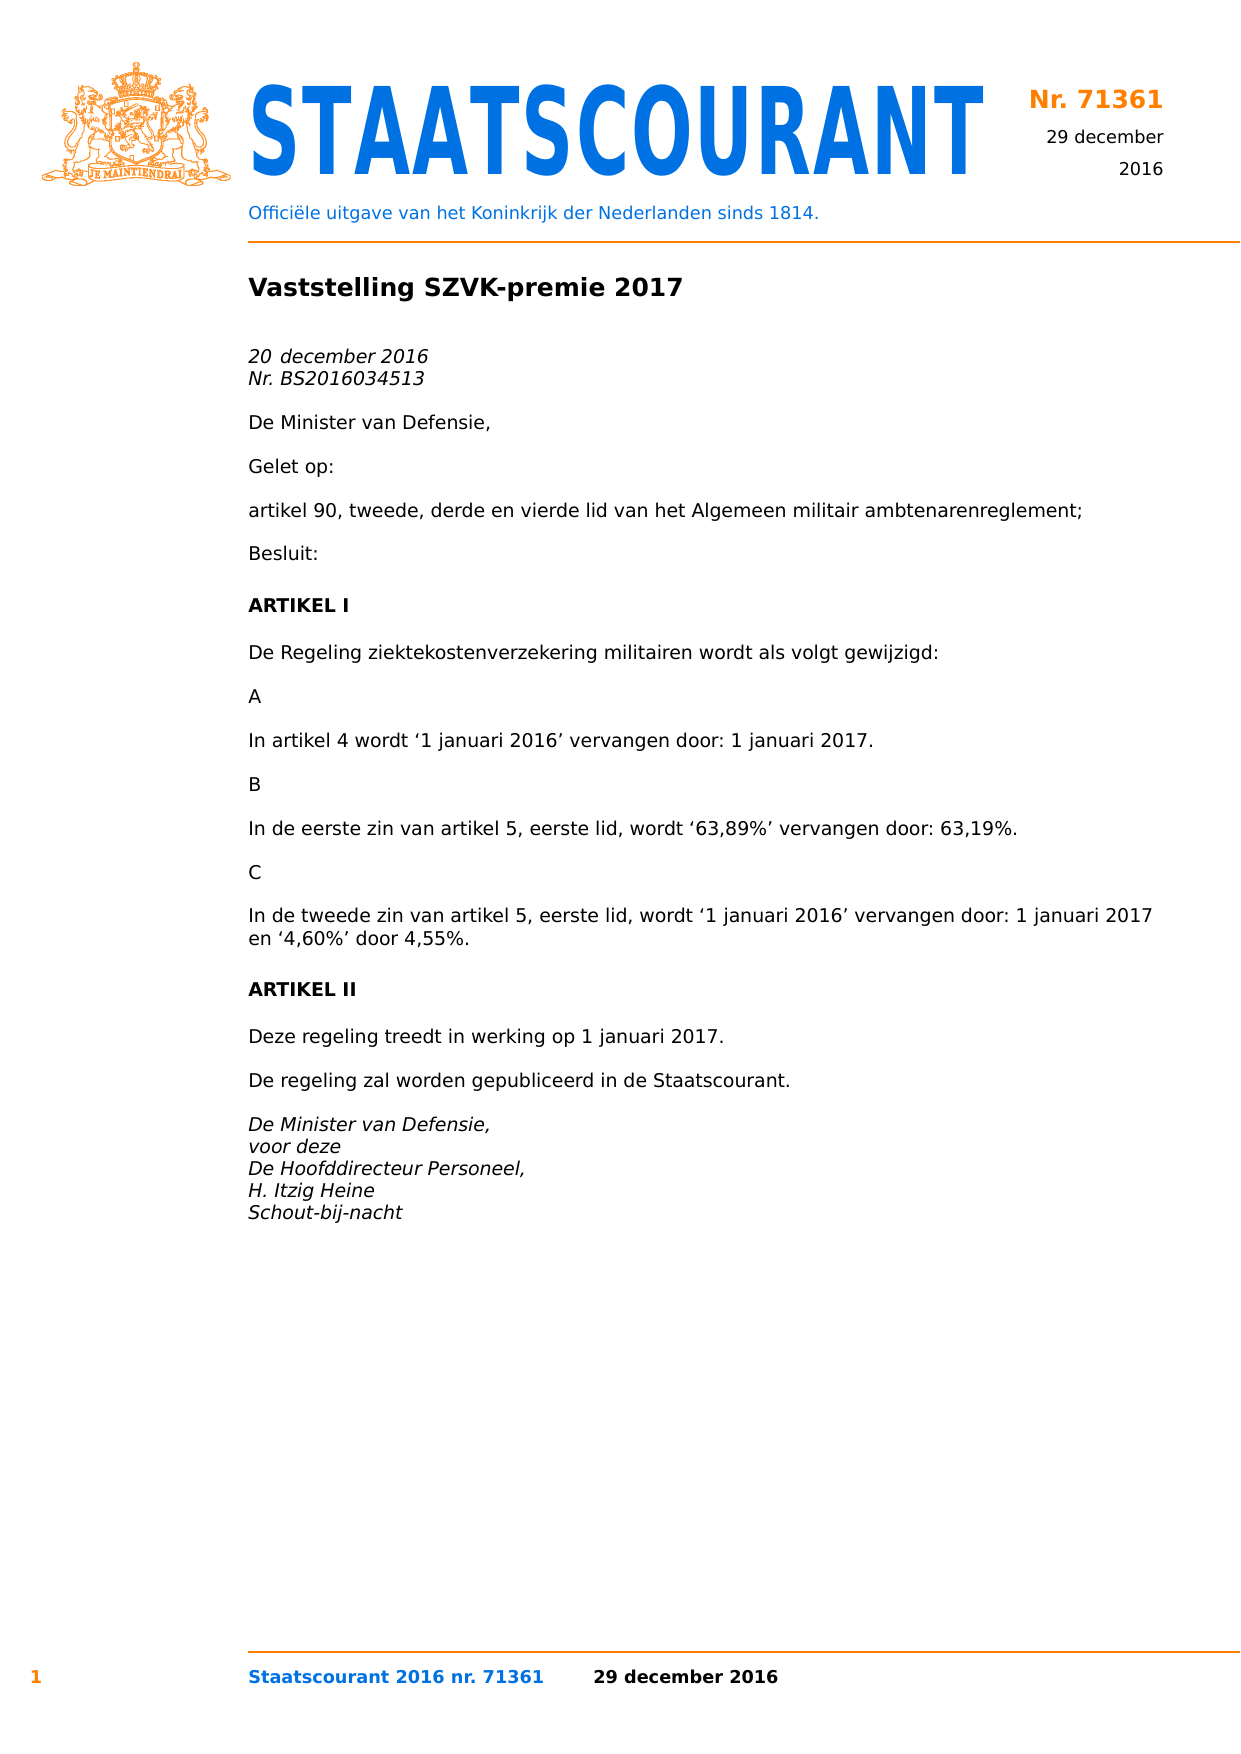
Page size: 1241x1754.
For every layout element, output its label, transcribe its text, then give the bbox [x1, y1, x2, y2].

table_cell Officiële uitgave van het Koninkrijk der Nederlanden sinds 1814. [248, 203, 1240, 241]
text In artikel 4 wordt ‘1 januari 2016’ vervangen door: 1 januari 2017. [248, 730, 1163, 752]
text Nr. BS2016034513 [248, 368, 1163, 390]
table_cell 2016 [998, 153, 1240, 203]
table_cell 29 december [998, 121, 1240, 153]
text De regeling zal worden gepubliceerd in de Staatscourant. [248, 1070, 1163, 1092]
table_header Nr. 71361 [998, 62, 1240, 121]
text C [248, 862, 1163, 883]
text De Minister van Defensie, voor deze De Hoofddirecteur Personeel, H. Itzig Heine Schout-bij-nacht [248, 1114, 1163, 1224]
picture [41, 62, 231, 186]
text Besluit: [248, 543, 1163, 565]
text 20 december 2016 [248, 346, 1163, 368]
table_header STAATSCOURANT [248, 62, 998, 203]
table_header [25, 62, 248, 241]
text Deze regeling treedt in werking op 1 januari 2017. [248, 1026, 1163, 1048]
text A [248, 686, 1163, 708]
text artikel 90, tweede, derde en vierde lid van het Algemeen militair ambtenarenreglement; [248, 499, 1163, 521]
text Gelet op: [248, 456, 1163, 478]
subtitle ARTIKEL I [248, 595, 1163, 617]
text B [248, 774, 1163, 796]
text In de eerste zin van artikel 5, eerste lid, wordt ‘63,89%’ vervangen door: 63,19%. [248, 818, 1163, 840]
text De Regeling ziektekostenverzekering militairen wordt als volgt gewijzigd: [248, 642, 1163, 664]
subtitle ARTIKEL II [248, 979, 1163, 1001]
subtitle Vaststelling SZVK-premie 2017 [248, 273, 1163, 302]
text In de tweede zin van artikel 5, eerste lid, wordt ‘1 januari 2016’ vervangen door: 1 januari 2017 en ‘4,60%’ door 4,55%. [248, 905, 1163, 949]
text De Minister van Defensie, [248, 412, 1163, 434]
